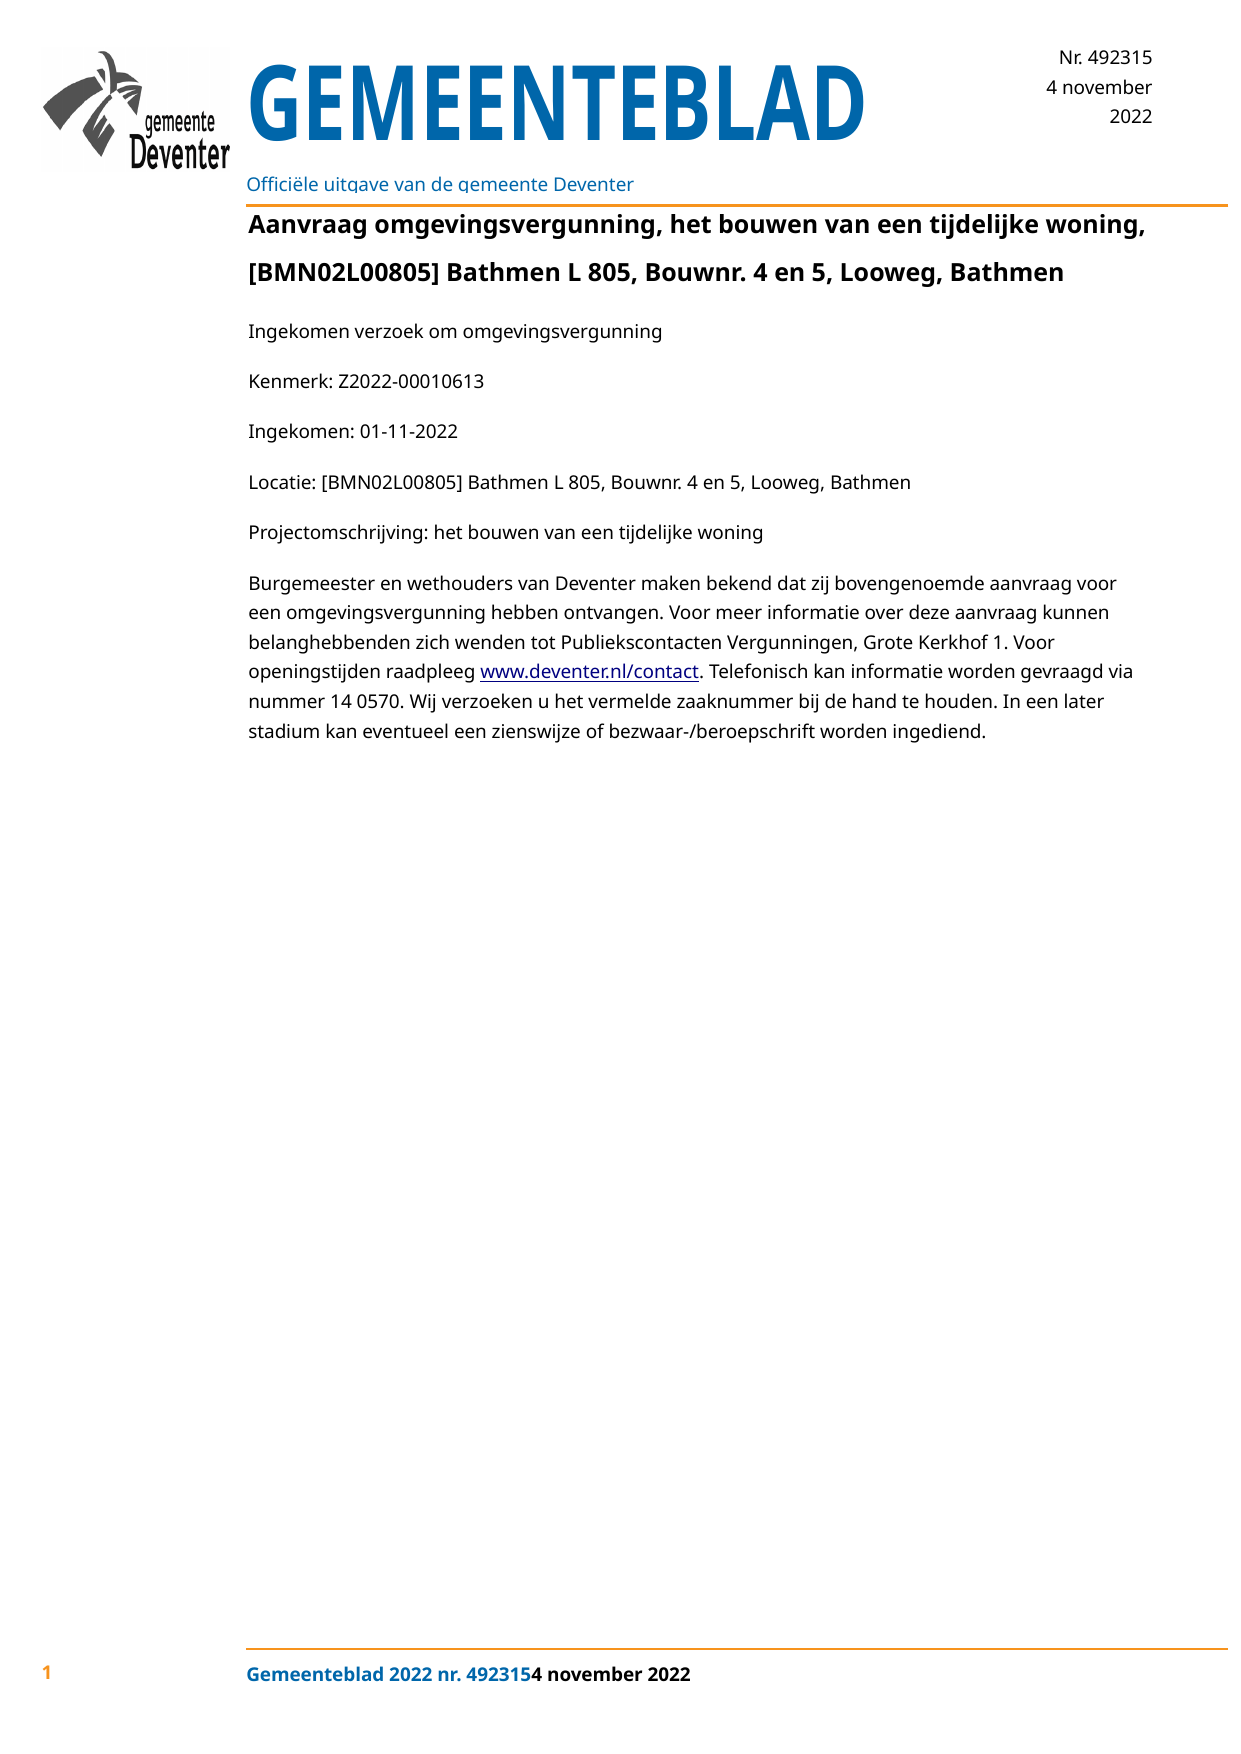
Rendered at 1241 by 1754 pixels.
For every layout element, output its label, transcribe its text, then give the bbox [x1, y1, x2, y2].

text Kenmerk: Z2022-00010613 [248, 368, 1152, 394]
text Aanvraag omgevingsvergunning, het bouwen van een tijdelijke woning, [BMN02L00805] Bathmen L 805, Bouwnr. 4 en 5, Looweg, Bathmen [248, 207, 1152, 288]
picture [41, 47, 231, 172]
text Ingekomen: 01-11-2022 [248, 419, 1152, 444]
text Ingekomen verzoek om omgevingsvergunning [248, 318, 1152, 344]
text Projectomschrijving: het bouwen van een tijdelijke woning [248, 519, 1152, 545]
text Burgemeester en wethouders van Deventer maken bekend dat zij bovengenoemde aanvraag voor een omgevingsvergunning hebben ontvangen. Voor meer informatie over deze aanvraag kunnen belanghebbenden zich wenden tot Publiekscontacten Vergunningen, Grote Kerkhof 1. Voor openingstijden raadpleeg www.deventer.nl/contact. Telefonisch kan informatie worden gevraagd via nummer 14 0570. Wij verzoeken u het vermelde zaaknummer bij de hand te houden. In een later stadium kan eventueel een zienswijze of bezwaar-/beroepschrift worden ingediend. [248, 570, 1152, 744]
text Locatie: [BMN02L00805] Bathmen L 805, Bouwnr. 4 en 5, Looweg, Bathmen [248, 469, 1152, 495]
